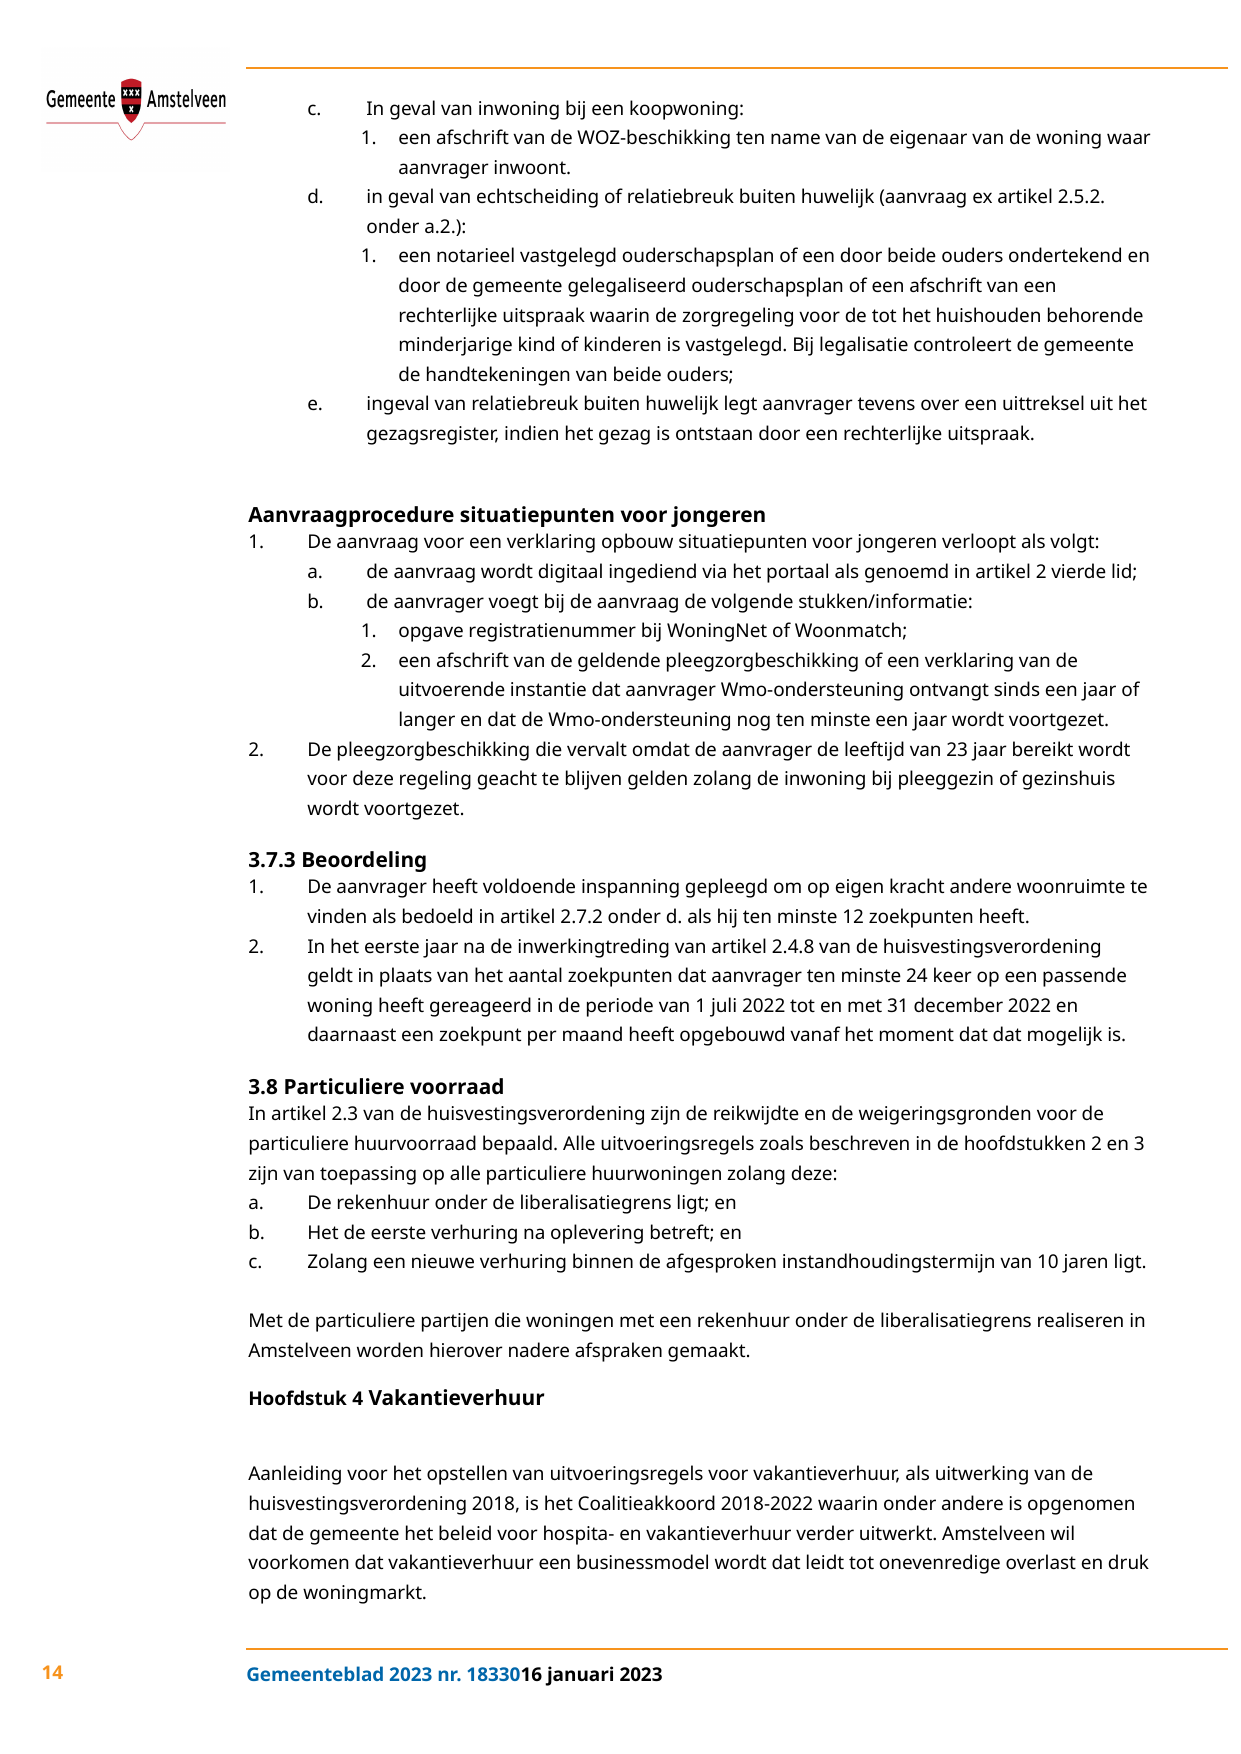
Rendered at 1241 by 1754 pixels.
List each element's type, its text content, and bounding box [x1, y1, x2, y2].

list de aanvrager voegt bij de aanvraag de volgende stukken/informatie: [307, 588, 1152, 613]
text Aanvraagprocedure situatiepunten voor jongeren [248, 500, 1152, 529]
list De pleegzorgbeschikking die vervalt omdat de aanvrager de leeftijd van 23 jaar bereikt wordt voor deze regeling geacht te blijven gelden zolang de inwoning bij pleeggezin of gezinshuis wordt voortgezet. [248, 736, 1152, 821]
text Aanleiding voor het opstellen van uitvoeringsregels voor vakantieverhuur, als uitwerking van de huisvestingsverordening 2018, is het Coalitieakkoord 2018-2022 waarin onder andere is opgenomen dat de gemeente het beleid voor hospita- en vakantieverhuur verder uitwerkt. Amstelveen wil voorkomen dat vakantieverhuur een businessmodel wordt dat leidt tot onevenredige overlast en druk op de woningmarkt. [248, 1461, 1152, 1604]
list opgave registratienummer bij WoningNet of Woonmatch; [361, 617, 1152, 643]
picture [41, 47, 231, 172]
list in geval van echtscheiding of relatiebreuk buiten huwelijk (aanvraag ex artikel 2.5.2. onder a.2.): [307, 183, 1152, 239]
text Met de particuliere partijen die woningen met een rekenhuur onder de liberalisatiegrens realiseren in Amstelveen worden hierover nadere afspraken gemaakt. [248, 1308, 1152, 1363]
list De aanvrager heeft voldoende inspanning gepleegd om op eigen kracht andere woonruimte te vinden als bedoeld in artikel 2.7.2 onder d. als hij ten minste 12 zoekpunten heeft. [248, 874, 1152, 929]
list een notarieel vastgelegd ouderschapsplan of een door beide ouders ondertekend en door de gemeente gelegaliseerd ouderschapsplan of een afschrift van een rechterlijke uitspraak waarin de zorgregeling voor de tot het huishouden behorende minderjarige kind of kinderen is vastgelegd. Bij legalisatie controleert de gemeente de handtekeningen van beide ouders; [361, 243, 1152, 387]
text In artikel 2.3 van de huisvestingsverordening zijn de reikwijdte en de weigeringsgronden voor de particuliere huurvoorraad bepaald. Alle uitvoeringsregels zoals beschreven in de hoofdstukken 2 en 3 zijn van toepassing op alle particuliere huurwoningen zolang deze: [248, 1101, 1152, 1185]
list de aanvraag wordt digitaal ingediend via het portaal als genoemd in artikel 2 vierde lid; [307, 558, 1152, 584]
list Het de eerste verhuring na oplevering betreft; en [248, 1219, 1152, 1244]
list De rekenhuur onder de liberalisatiegrens ligt; en [248, 1189, 1152, 1215]
list een afschrift van de geldende pleegzorgbeschikking of een verklaring van de uitvoerende instantie dat aanvrager Wmo-ondersteuning ontvangt sinds een jaar of langer en dat de Wmo-ondersteuning nog ten minste een jaar wordt voortgezet. [361, 647, 1152, 732]
text 3.7.3 Beoordeling [248, 845, 1152, 874]
list ingeval van relatiebreuk buiten huwelijk legt aanvrager tevens over een uittreksel uit het gezagsregister, indien het gezag is ontstaan door een rechterlijke uitspraak. [307, 391, 1152, 446]
list In het eerste jaar na de inwerkingtreding van artikel 2.4.8 van de huisvestingsverordening geldt in plaats van het aantal zoekpunten dat aanvrager ten minste 24 keer op een passende woning heeft gereageerd in de periode van 1 juli 2022 tot en met 31 december 2022 en daarnaast een zoekpunt per maand heeft opgebouwd vanaf het moment dat dat mogelijk is. [248, 933, 1152, 1047]
list een afschrift van de WOZ-beschikking ten name van de eigenaar van de woning waar aanvrager inwoont. [361, 124, 1152, 180]
list De aanvraag voor een verklaring opbouw situatiepunten voor jongeren verloopt als volgt: [248, 529, 1152, 554]
text 3.8 Particuliere voorraad [248, 1072, 1152, 1101]
list In geval van inwoning bij een koopwoning: [307, 95, 1152, 121]
text Hoofdstuk 4 Vakantieverhuur [248, 1383, 1152, 1411]
list Zolang een nieuwe verhuring binnen de afgesproken instandhoudingstermijn van 10 jaren ligt. [248, 1248, 1152, 1274]
